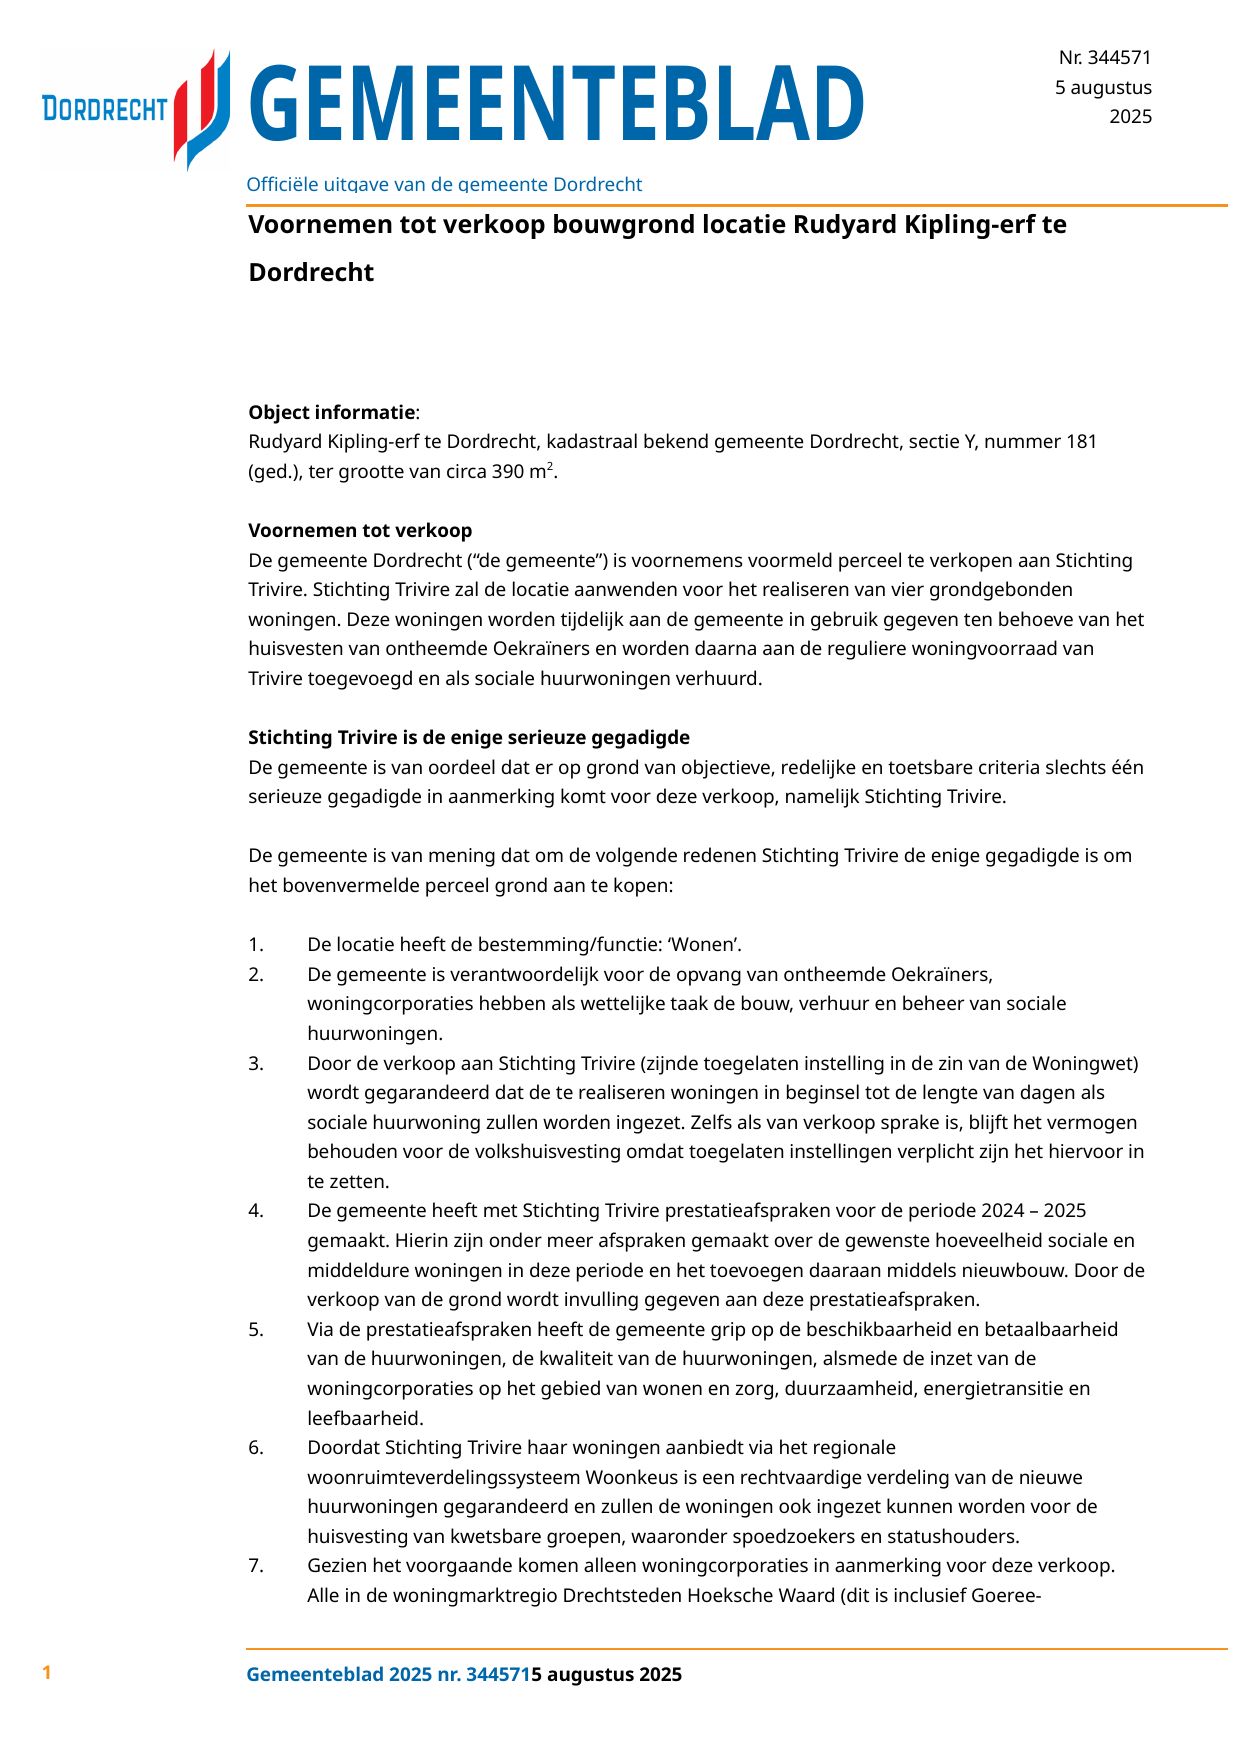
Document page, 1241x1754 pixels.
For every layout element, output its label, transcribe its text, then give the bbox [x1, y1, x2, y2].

list Gezien het voorgaande komen alleen woningcorporaties in aanmerking voor deze verkoop. Alle in de woningmarktregio Drechtsteden Hoeksche Waard (dit is inclusief Goeree- [248, 1553, 1152, 1608]
picture [41, 47, 231, 172]
text Object informatie: [248, 399, 1152, 425]
text Voornemen tot verkoop [248, 517, 1152, 543]
list Doordat Stichting Trivire haar woningen aanbiedt via het regionale woonruimteverdelingssysteem Woonkeus is een rechtvaardige verdeling van de nieuwe huurwoningen gegarandeerd en zullen de woningen ook ingezet kunnen worden voor de huisvesting van kwetsbare groepen, waaronder spoedzoekers en statushouders. [248, 1434, 1152, 1549]
text De gemeente Dordrecht (“de gemeente”) is voornemens voormeld perceel te verkopen aan Stichting Trivire. Stichting Trivire zal de locatie aanwenden voor het realiseren van vier grondgebonden woningen. Deze woningen worden tijdelijk aan de gemeente in gebruik gegeven ten behoeve van het huisvesten van ontheemde Oekraïners en worden daarna aan de reguliere woningvoorraad van Trivire toegevoegd en als sociale huurwoningen verhuurd. [248, 547, 1152, 691]
text De gemeente is van mening dat om de volgende redenen Stichting Trivire de enige gegadigde is om het bovenvermelde perceel grond aan te kopen: [248, 843, 1152, 898]
list Via de prestatieafspraken heeft de gemeente grip op de beschikbaarheid en betaalbaarheid van de huurwoningen, de kwaliteit van de huurwoningen, alsmede de inzet van de woningcorporaties op het gebied van wonen en zorg, duurzaamheid, energietransitie en leefbaarheid. [248, 1316, 1152, 1431]
text Voornemen tot verkoop bouwgrond locatie Rudyard Kipling-erf te Dordrecht [248, 207, 1152, 288]
text Stichting Trivire is de enige serieuze gegadigde [248, 724, 1152, 750]
list De gemeente heeft met Stichting Trivire prestatieafspraken voor de periode 2024 – 2025 gemaakt. Hierin zijn onder meer afspraken gemaakt over de gewenste hoeveelheid sociale en middeldure woningen in deze periode en het toevoegen daaraan middels nieuwbouw. Door de verkoop van de grond wordt invulling gegeven aan deze prestatieafspraken. [248, 1198, 1152, 1312]
list De locatie heeft de bestemming/functie: ‘Wonen’. [248, 931, 1152, 957]
text Rudyard Kipling-erf te Dordrecht, kadastraal bekend gemeente Dordrecht, sectie Y, nummer 181 (ged.), ter grootte van circa 390 m2. [248, 428, 1152, 484]
text De gemeente is van oordeel dat er op grond van objectieve, redelijke en toetsbare criteria slechts één serieuze gegadigde in aanmerking komt voor deze verkoop, namelijk Stichting Trivire. [248, 754, 1152, 809]
list De gemeente is verantwoordelijk voor de opvang van ontheemde Oekraïners, woningcorporaties hebben als wettelijke taak de bouw, verhuur en beheer van sociale huurwoningen. [248, 961, 1152, 1046]
list Door de verkoop aan Stichting Trivire (zijnde toegelaten instelling in de zin van de Woningwet) wordt gegarandeerd dat de te realiseren woningen in beginsel tot de lengte van dagen als sociale huurwoning zullen worden ingezet. Zelfs als van verkoop sprake is, blijft het vermogen behouden voor de volkshuisvesting omdat toegelaten instellingen verplicht zijn het hiervoor in te zetten. [248, 1050, 1152, 1194]
